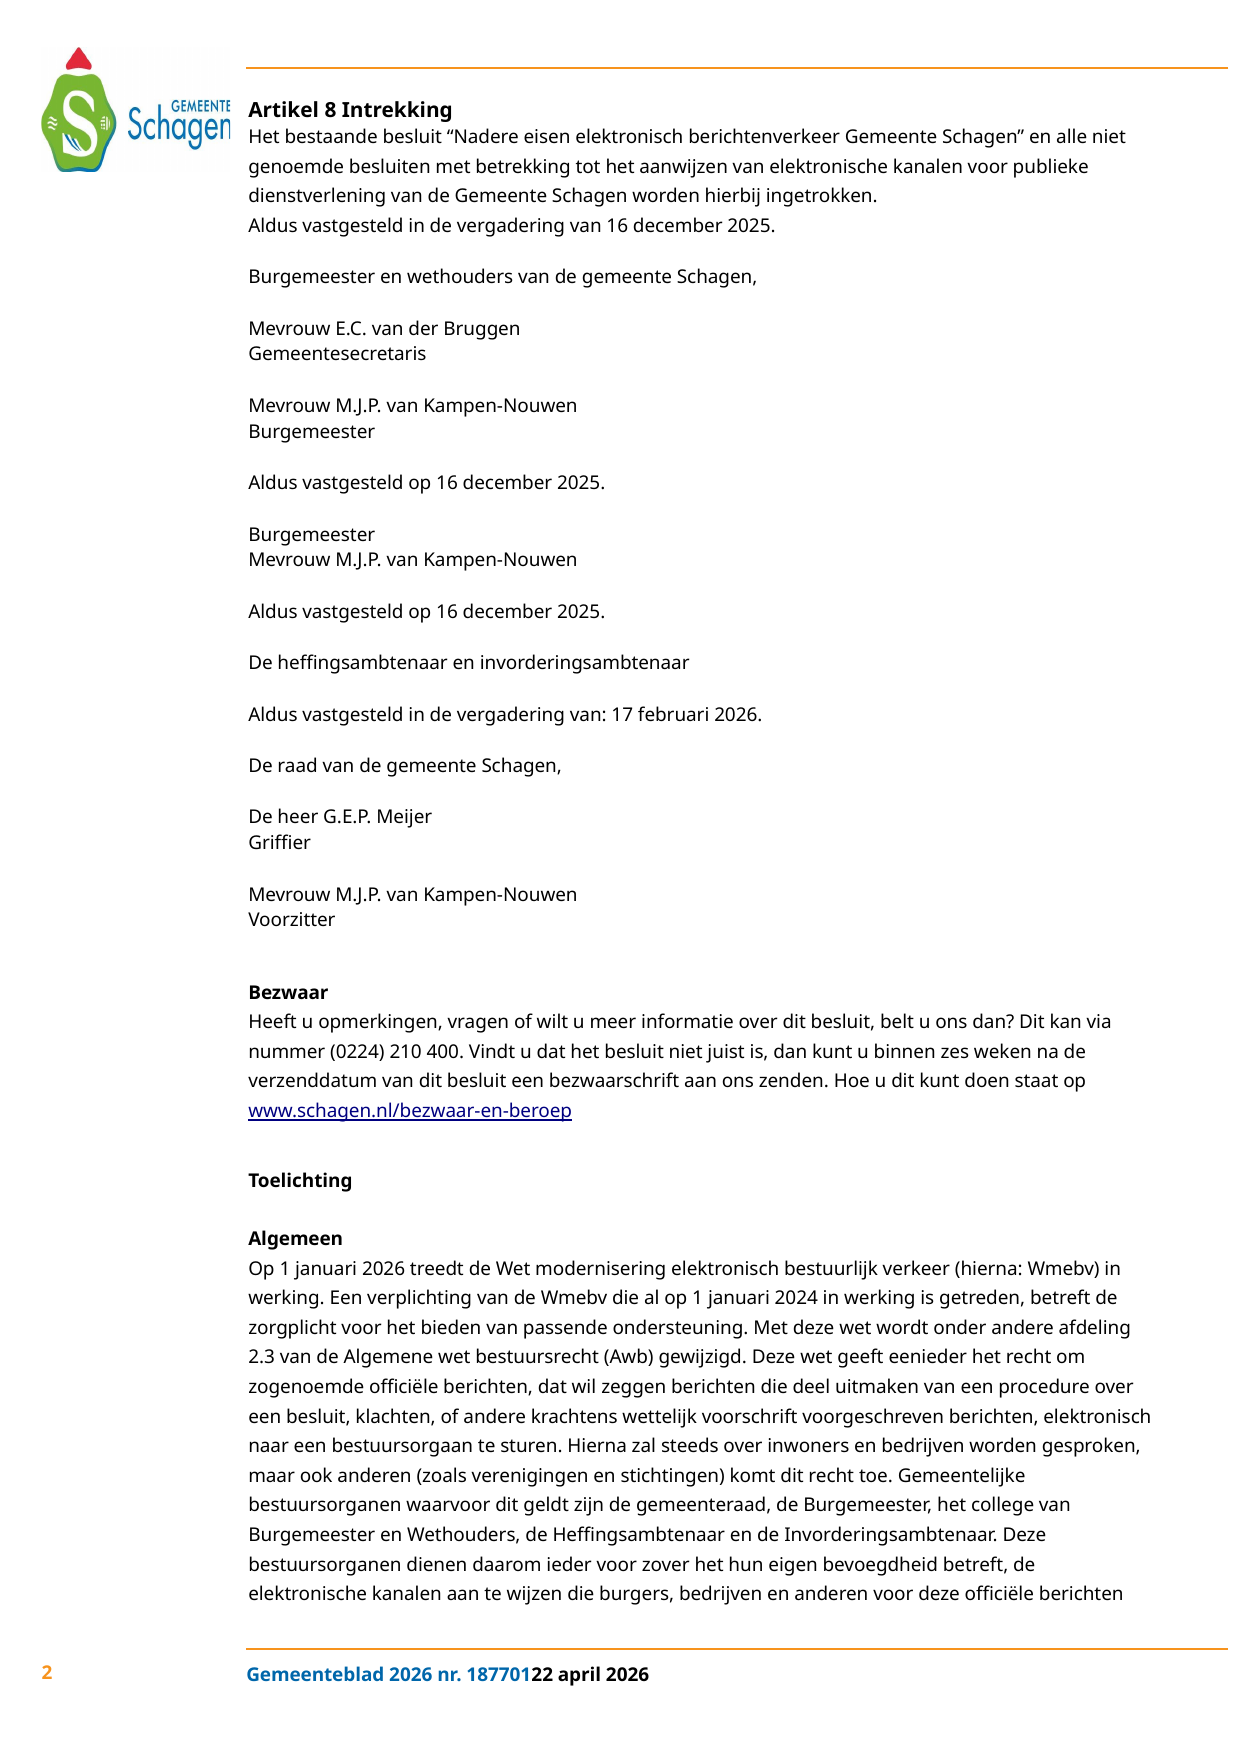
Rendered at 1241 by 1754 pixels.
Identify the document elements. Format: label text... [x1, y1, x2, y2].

text Toelichting [248, 1156, 1152, 1196]
text Gemeentesecretaris [248, 341, 1152, 366]
text Aldus vastgesteld in de vergadering van: 17 februari 2026. [248, 701, 1152, 727]
text Aldus vastgesteld op 16 december 2025. [248, 598, 1152, 624]
text Bezwaar [248, 979, 1152, 1005]
text De heer G.E.P. Meijer [248, 804, 1152, 829]
text De heffingsambtenaar en invorderingsambtenaar [248, 649, 1152, 675]
text Het bestaande besluit “Nadere eisen elektronisch berichtenverkeer Gemeente Schagen” en alle niet genoemde besluiten met betrekking tot het aanwijzen van elektronische kanalen voor publieke dienstverlening van de Gemeente Schagen worden hierbij ingetrokken. [248, 123, 1152, 208]
text Op 1 januari 2026 treedt de Wet modernisering elektronisch bestuurlijk verkeer (hierna: Wmebv) in werking. Een verplichting van de Wmebv die al op 1 januari 2024 in werking is getreden, betreft de zorgplicht voor het bieden van passende ondersteuning. Met deze wet wordt onder andere afdeling 2.3 van de Algemene wet bestuursrecht (Awb) gewijzigd. Deze wet geeft eenieder het recht om zogenoemde officiële berichten, dat wil zeggen berichten die deel uitmaken van een procedure over een besluit, klachten, of andere krachtens wettelijk voorschrift voorgeschreven berichten, elektronisch naar een bestuursorgaan te sturen. Hierna zal steeds over inwoners en bedrijven worden gesproken, maar ook anderen (zoals verenigingen en stichtingen) komt dit recht toe. Gemeentelijke bestuursorganen waarvoor dit geldt zijn de gemeenteraad, de Burgemeester, het college van Burgemeester en Wethouders, de Heffingsambtenaar en de Invorderingsambtenaar. Deze bestuursorganen dienen daarom ieder voor zover het hun eigen bevoegdheid betreft, de elektronische kanalen aan te wijzen die burgers, bedrijven en anderen voor deze officiële berichten [248, 1255, 1152, 1606]
text De raad van de gemeente Schagen, [248, 752, 1152, 778]
text Aldus vastgesteld op 16 december 2025. [248, 469, 1152, 495]
text Artikel 8 Intrekking [248, 95, 1152, 123]
text Mevrouw M.J.P. van Kampen-Nouwen [248, 546, 1152, 572]
text Griffier [248, 829, 1152, 855]
text Algemeen [248, 1225, 1152, 1251]
text Mevrouw M.J.P. van Kampen-Nouwen [248, 392, 1152, 418]
picture [41, 47, 231, 172]
text Heeft u opmerkingen, vragen of wilt u meer informatie over dit besluit, belt u ons dan? Dit kan via nummer (0224) 210 400. Vindt u dat het besluit niet juist is, dan kunt u binnen zes weken na de verzenddatum van dit besluit een bezwaarschrift aan ons zenden. Hoe u dit kunt doen staat op www.schagen.nl/bezwaar-en-beroep [248, 1008, 1152, 1123]
text Mevrouw E.C. van der Bruggen [248, 315, 1152, 341]
text Mevrouw M.J.P. van Kampen-Nouwen [248, 881, 1152, 907]
text Voorzitter [248, 907, 1152, 932]
text Burgemeester [248, 418, 1152, 443]
text Burgemeester en wethouders van de gemeente Schagen, [248, 263, 1152, 289]
text Burgemeester [248, 521, 1152, 546]
text Aldus vastgesteld in de vergadering van 16 december 2025. [248, 212, 1152, 238]
